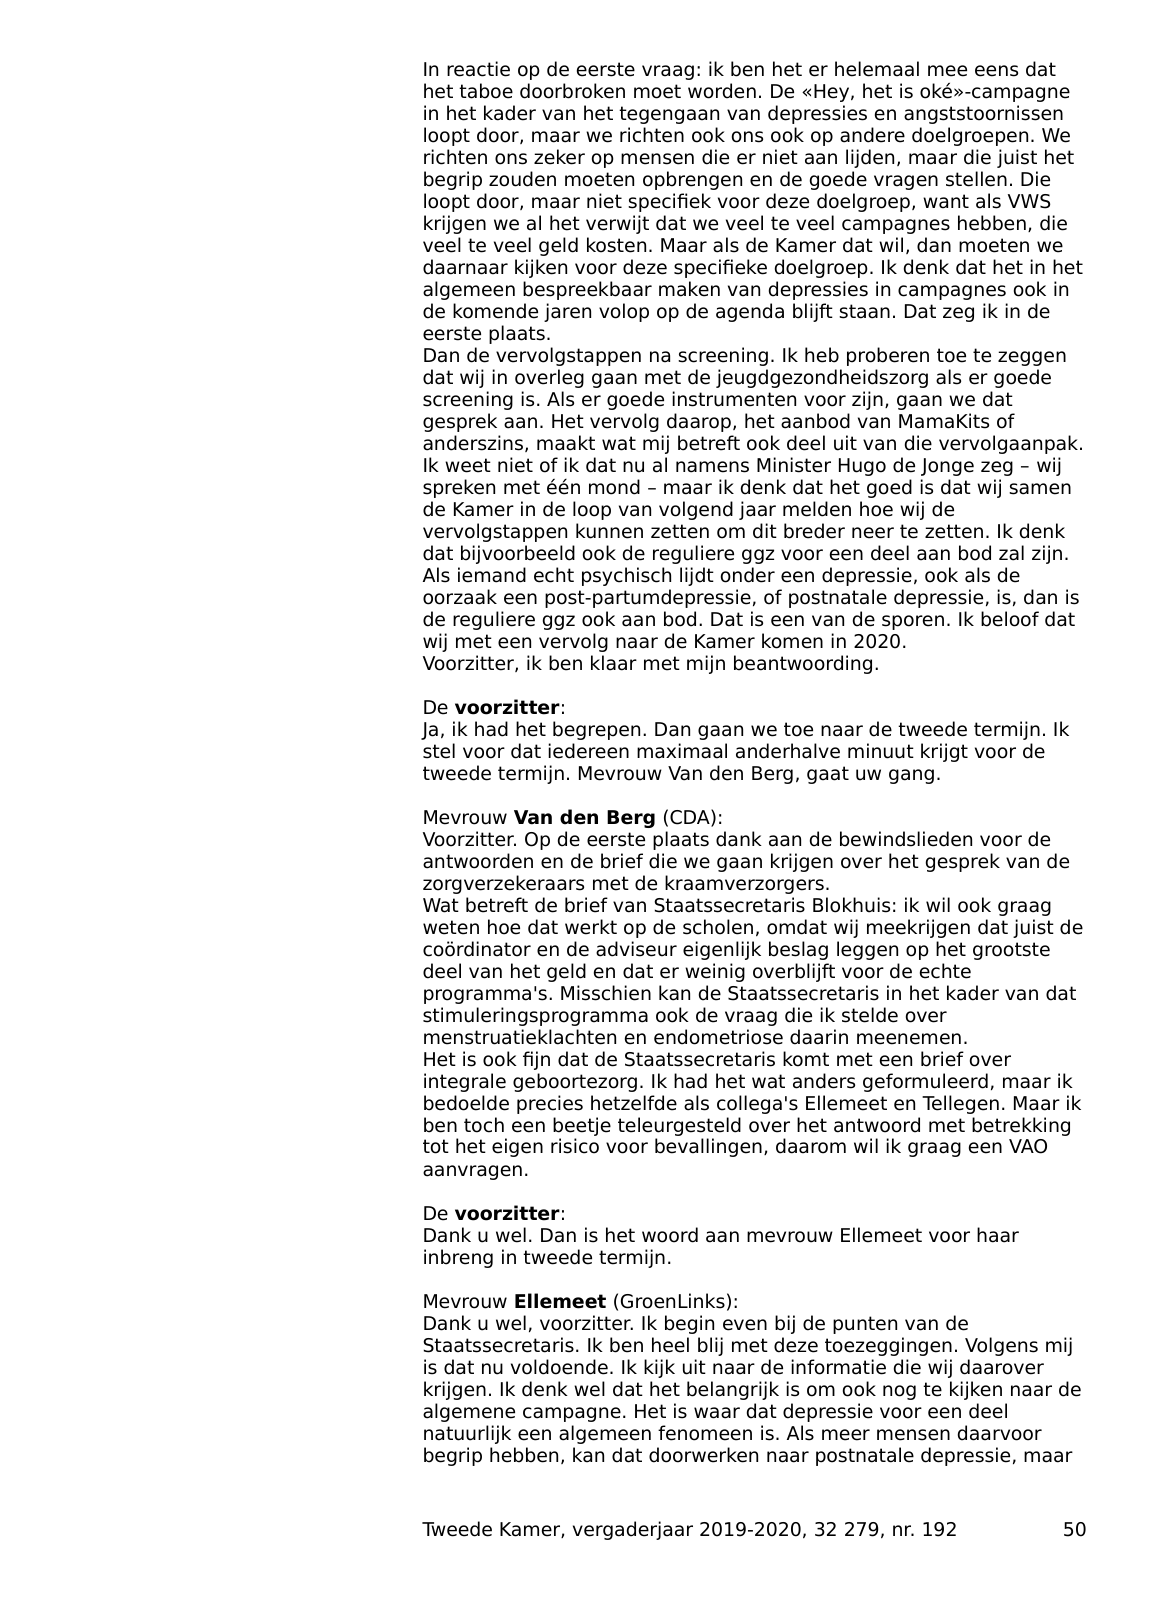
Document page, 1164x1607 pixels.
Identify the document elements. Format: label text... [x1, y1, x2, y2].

text De voorzitter: [422, 1203, 1087, 1224]
text Voorzitter, ik ben klaar met mijn beantwoording. [422, 652, 1087, 674]
text Mevrouw Van den Berg (CDA): [422, 807, 1087, 829]
text Ja, ik had het begrepen. Dan gaan we toe naar de tweede termijn. Ik stel voor dat iedereen maximaal anderhalve minuut krijgt voor de tweede termijn. Mevrouw Van den Berg, gaat uw gang. [422, 719, 1087, 784]
text Dan de vervolgstappen na screening. Ik heb proberen toe te zeggen dat wij in overleg gaan met de jeugdgezondheidszorg als er goede screening is. Als er goede instrumenten voor zijn, gaan we dat gesprek aan. Het vervolg daarop, het aanbod van MamaKits of anderszins, maakt wat mij betreft ook deel uit van die vervolgaanpak. Ik weet niet of ik dat nu al namens Minister Hugo de Jonge zeg – wij spreken met één mond – maar ik denk dat het goed is dat wij samen de Kamer in de loop van volgend jaar melden hoe wij de vervolgstappen kunnen zetten om dit breder neer te zetten. Ik denk dat bijvoorbeeld ook de reguliere ggz voor een deel aan bod zal zijn. Als iemand echt psychisch lijdt onder een depressie, ook als de oorzaak een post-partumdepressie, of postnatale depressie, is, dan is de reguliere ggz ook aan bod. Dat is een van de sporen. Ik beloof dat wij met een vervolg naar de Kamer komen in 2020. [422, 345, 1087, 652]
text Mevrouw Ellemeet (GroenLinks): [422, 1291, 1087, 1313]
text Het is ook fijn dat de Staatssecretaris komt met een brief over integrale geboortezorg. Ik had het wat anders geformuleerd, maar ik bedoelde precies hetzelfde als collega's Ellemeet en Tellegen. Maar ik ben toch een beetje teleurgesteld over het antwoord met betrekking tot het eigen risico voor bevallingen, daarom wil ik graag een VAO aanvragen. [422, 1048, 1087, 1180]
text Wat betreft de brief van Staatssecretaris Blokhuis: ik wil ook graag weten hoe dat werkt op de scholen, omdat wij meekrijgen dat juist de coördinator en de adviseur eigenlijk beslag leggen op het grootste deel van het geld en dat er weinig overblijft voor de echte programma's. Misschien kan de Staatssecretaris in het kader van dat stimuleringsprogramma ook de vraag die ik stelde over menstruatieklachten en endometriose daarin meenemen. [422, 895, 1087, 1048]
text Dank u wel. Dan is het woord aan mevrouw Ellemeet voor haar inbreng in tweede termijn. [422, 1224, 1087, 1268]
text Voorzitter. Op de eerste plaats dank aan de bewindslieden voor de antwoorden en de brief die we gaan krijgen over het gesprek van de zorgverzekeraars met de kraamverzorgers. [422, 829, 1087, 895]
text De voorzitter: [422, 697, 1087, 719]
text In reactie op de eerste vraag: ik ben het er helemaal mee eens dat het taboe doorbroken moet worden. De «Hey, het is oké»-campagne in het kader van het tegengaan van depressies en angststoornissen loopt door, maar we richten ook ons ook op andere doelgroepen. We richten ons zeker op mensen die er niet aan lijden, maar die juist het begrip zouden moeten opbrengen en de goede vragen stellen. Die loopt door, maar niet specifiek voor deze doelgroep, want als VWS krijgen we al het verwijt dat we veel te veel campagnes hebben, die veel te veel geld kosten. Maar als de Kamer dat wil, dan moeten we daarnaar kijken voor deze specifieke doelgroep. Ik denk dat het in het algemeen bespreekbaar maken van depressies in campagnes ook in de komende jaren volop op de agenda blijft staan. Dat zeg ik in de eerste plaats. [422, 59, 1087, 345]
text Dank u wel, voorzitter. Ik begin even bij de punten van de Staatssecretaris. Ik ben heel blij met deze toezeggingen. Volgens mij is dat nu voldoende. Ik kijk uit naar de informatie die wij daarover krijgen. Ik denk wel dat het belangrijk is om ook nog te kijken naar de algemene campagne. Het is waar dat depressie voor een deel natuurlijk een algemeen fenomeen is. Als meer mensen daarvoor begrip hebben, kan dat doorwerken naar postnatale depressie, maar [422, 1313, 1087, 1467]
